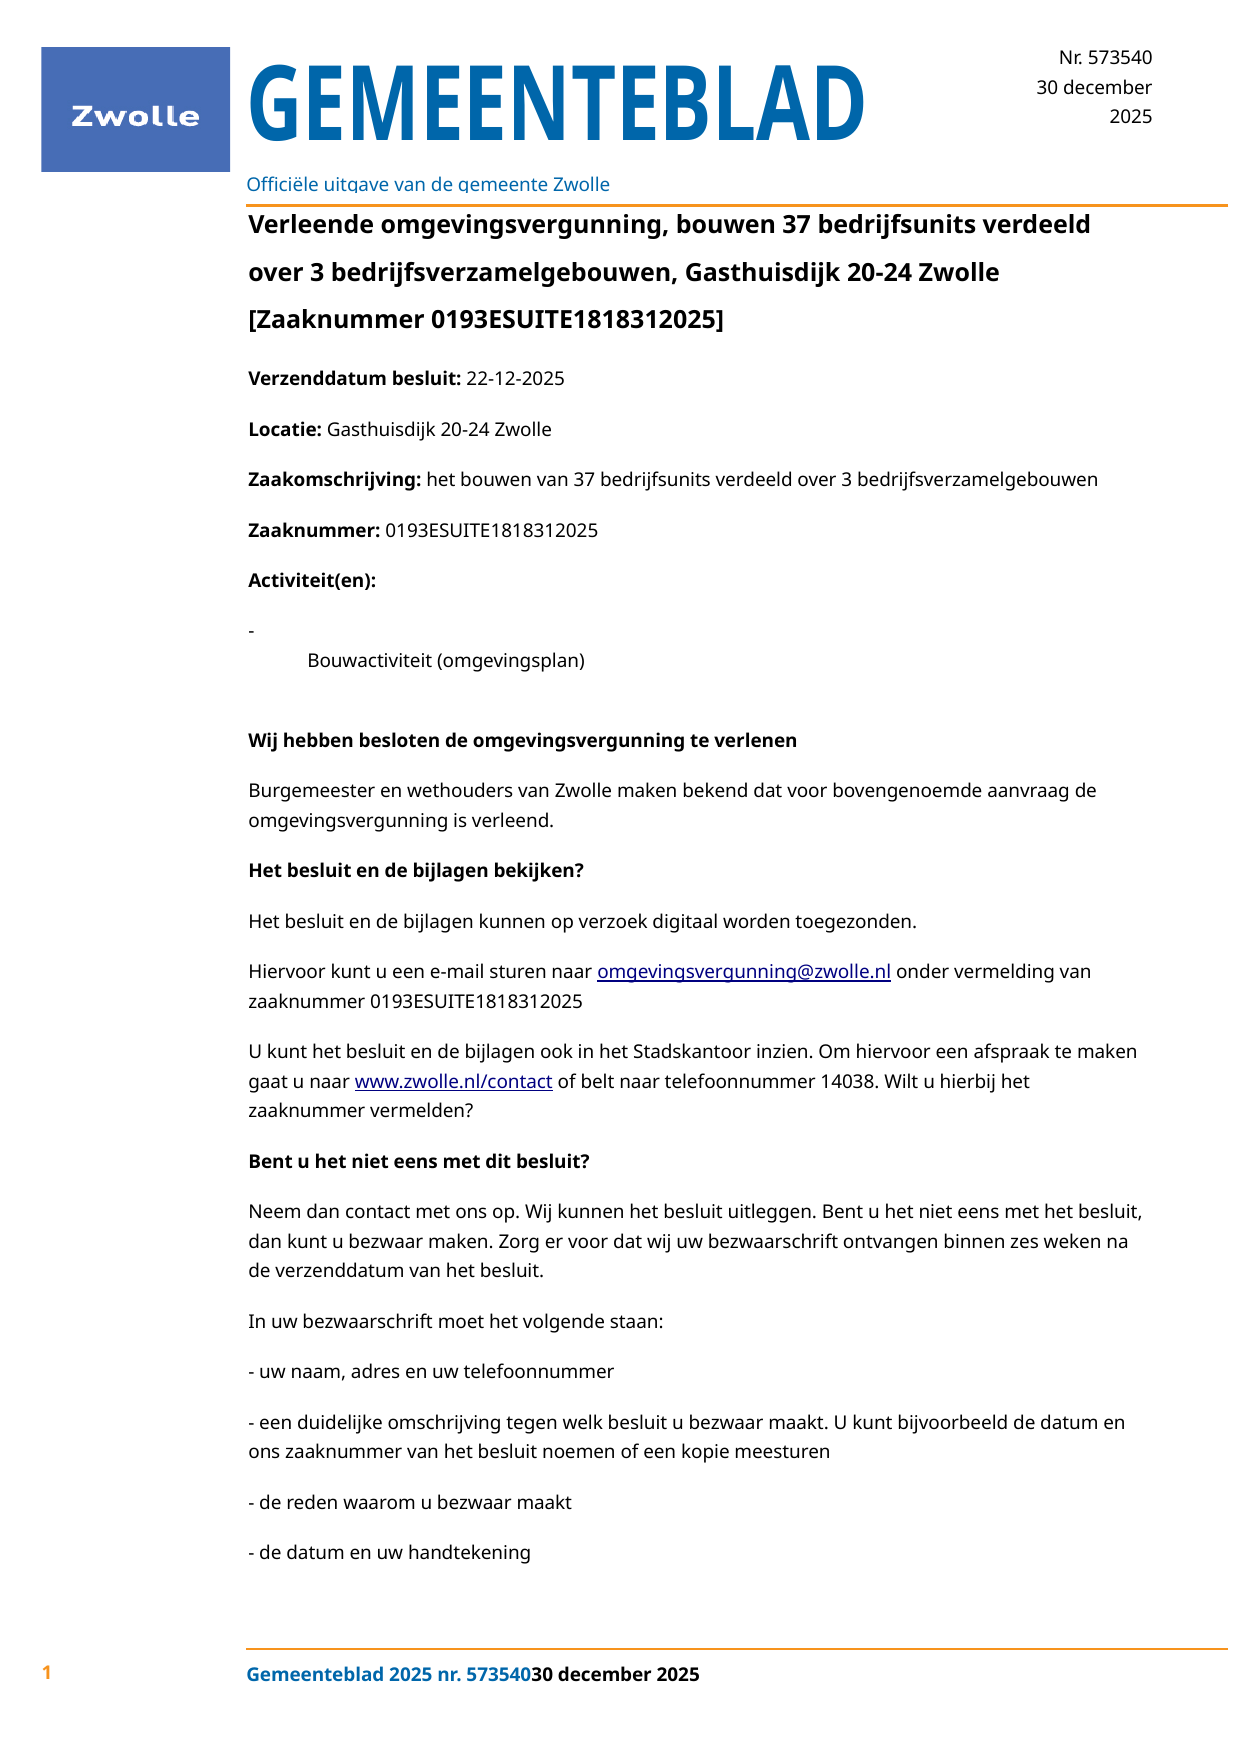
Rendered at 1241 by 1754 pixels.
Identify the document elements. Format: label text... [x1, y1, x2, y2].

text - de datum en uw handtekening [248, 1539, 1152, 1565]
text Locatie: Gasthuisdijk 20-24 Zwolle [248, 416, 1152, 442]
text - uw naam, adres en uw telefoonnummer [248, 1358, 1152, 1384]
text Neem dan contact met ons op. Wij kunnen het besluit uitleggen. Bent u het niet eens met het besluit, dan kunt u bezwaar maken. Zorg er voor dat wij uw bezwaarschrift ontvangen binnen zes weken na de verzenddatum van het besluit. [248, 1198, 1152, 1283]
text U kunt het besluit en de bijlagen ook in het Stadskantoor inzien. Om hiervoor een afspraak te maken gaat u naar www.zwolle.nl/contact of belt naar telefoonnummer 14038. Wilt u hierbij het zaaknummer vermelden? [248, 1038, 1152, 1123]
text Zaaknummer: 0193ESUITE1818312025 [248, 517, 1152, 542]
text Verzenddatum besluit: 22-12-2025 [248, 366, 1152, 391]
text Activiteit(en): [248, 567, 1152, 593]
text Hiervoor kunt u een e-mail sturen naar omgevingsvergunning@zwolle.nl onder vermelding van zaaknummer 0193ESUITE1818312025 [248, 958, 1152, 1014]
text Verleende omgevingsvergunning, bouwen 37 bedrijfsunits verdeeld over 3 bedrijfsverzamelgebouwen, Gasthuisdijk 20-24 Zwolle [Zaaknummer 0193ESUITE1818312025] [248, 207, 1152, 336]
text Het besluit en de bijlagen kunnen op verzoek digitaal worden toegezonden. [248, 908, 1152, 934]
text - een duidelijke omschrijving tegen welk besluit u bezwaar maakt. U kunt bijvoorbeeld de datum en ons zaaknummer van het besluit noemen of een kopie meesturen [248, 1409, 1152, 1464]
list Bouwactiviteit (omgevingsplan) [248, 647, 1152, 673]
text Bent u het niet eens met dit besluit? [248, 1148, 1152, 1174]
picture [41, 47, 231, 172]
text Wij hebben besloten de omgevingsvergunning te verlenen [248, 727, 1152, 753]
text Zaakomschrijving: het bouwen van 37 bedrijfsunits verdeeld over 3 bedrijfsverzamelgebouwen [248, 466, 1152, 492]
text Het besluit en de bijlagen bekijken? [248, 858, 1152, 883]
text In uw bezwaarschrift moet het volgende staan: [248, 1308, 1152, 1334]
text - de reden waarom u bezwaar maakt [248, 1489, 1152, 1514]
text Burgemeester en wethouders van Zwolle maken bekend dat voor bovengenoemde aanvraag de omgevingsvergunning is verleend. [248, 778, 1152, 833]
